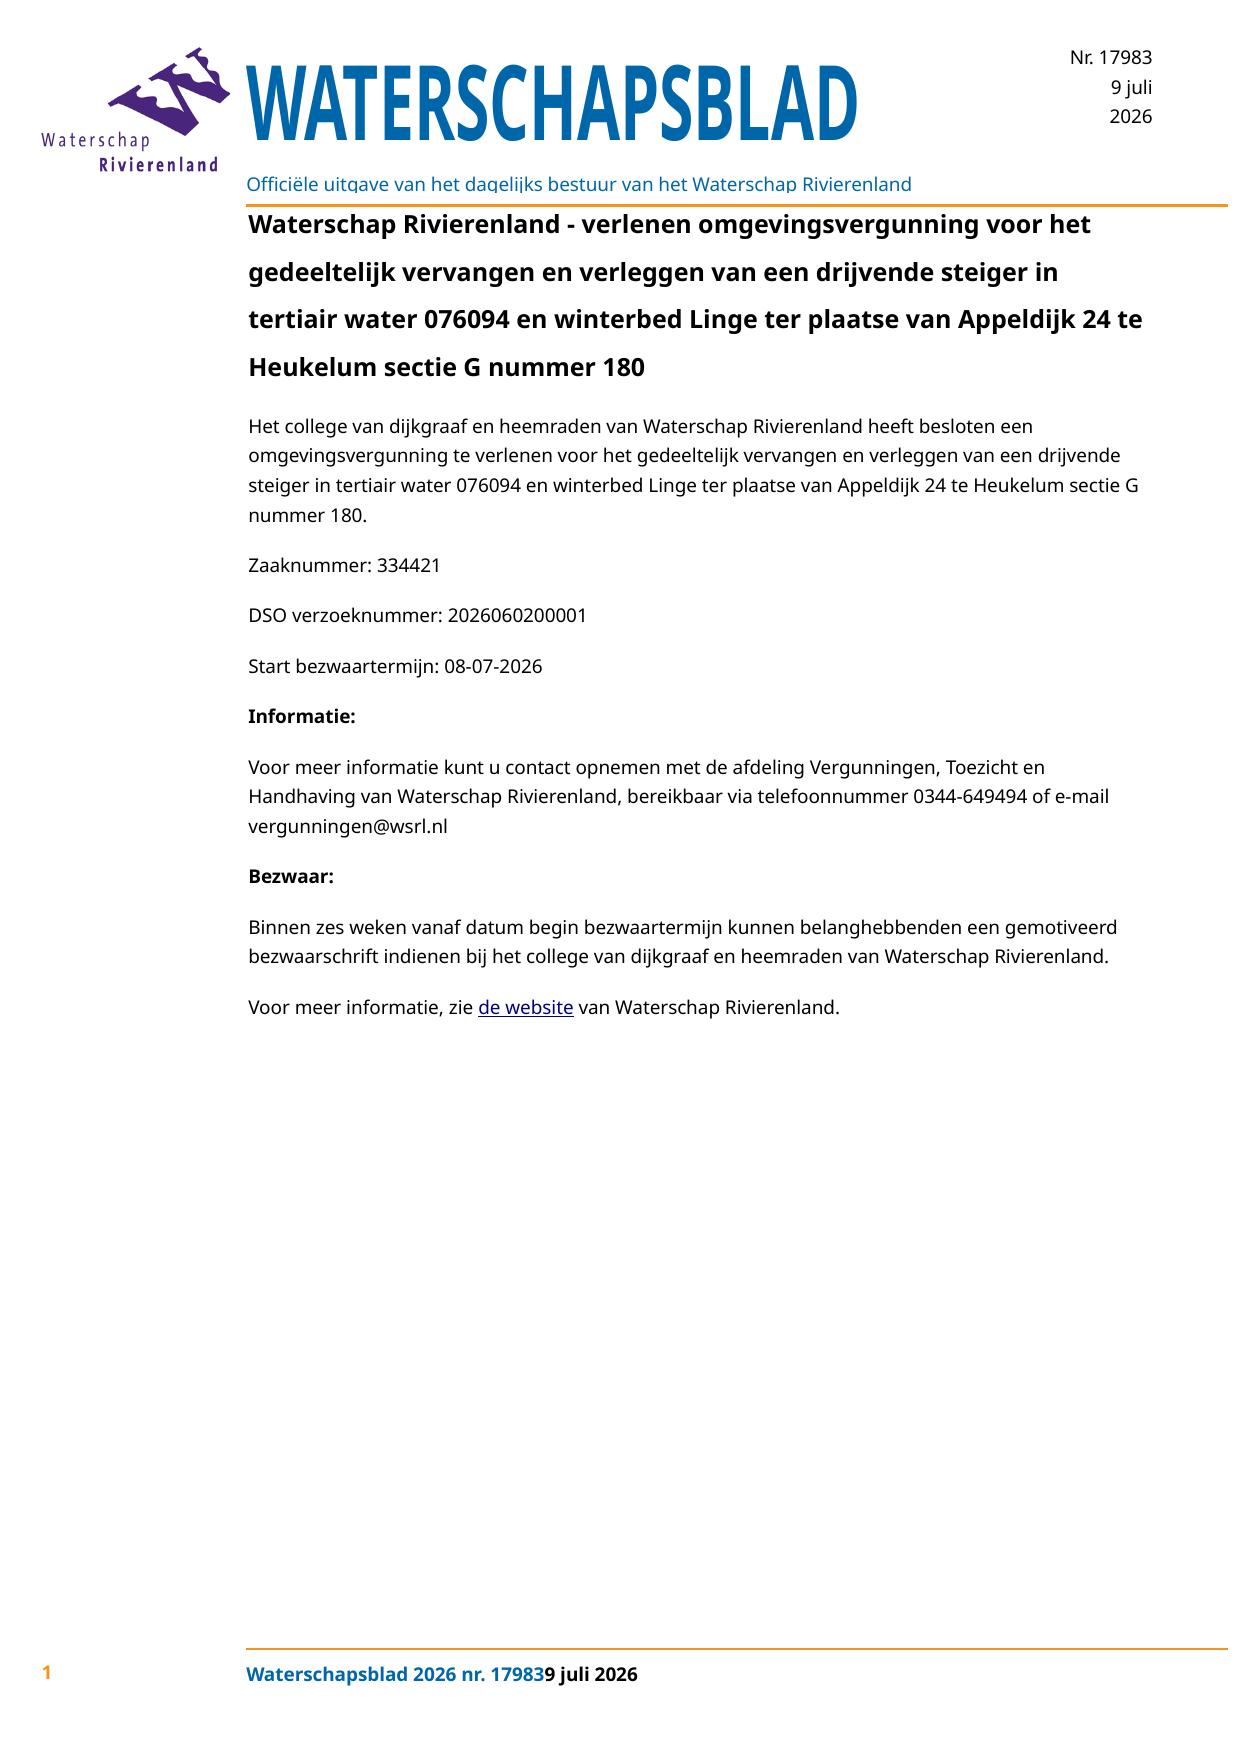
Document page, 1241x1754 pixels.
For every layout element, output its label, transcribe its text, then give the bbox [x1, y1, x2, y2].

text Binnen zes weken vanaf datum begin bezwaartermijn kunnen belanghebbenden een gemotiveerd bezwaarschrift indienen bij het college van dijkgraaf en heemraden van Waterschap Rivierenland. [248, 914, 1152, 969]
text Bezwaar: [248, 863, 1152, 889]
text Start bezwaartermijn: 08-07-2026 [248, 653, 1152, 679]
text Waterschap Rivierenland - verlenen omgevingsvergunning voor het gedeeltelijk vervangen en verleggen van een drijvende steiger in tertiair water 076094 en winterbed Linge ter plaatse van Appeldijk 24 te Heukelum sectie G nummer 180 [248, 207, 1152, 384]
text Voor meer informatie, zie de website van Waterschap Rivierenland. [248, 994, 1152, 1020]
picture [41, 47, 231, 172]
text DSO verzoeknummer: 2026060200001 [248, 603, 1152, 628]
text Het college van dijkgraaf en heemraden van Waterschap Rivierenland heeft besloten een omgevingsvergunning te verlenen voor het gedeeltelijk vervangen en verleggen van een drijvende steiger in tertiair water 076094 en winterbed Linge ter plaatse van Appeldijk 24 te Heukelum sectie G nummer 180. [248, 413, 1152, 528]
text Zaaknummer: 334421 [248, 552, 1152, 578]
text Informatie: [248, 703, 1152, 729]
text Voor meer informatie kunt u contact opnemen met de afdeling Vergunningen, Toezicht en Handhaving van Waterschap Rivierenland, bereikbaar via telefoonnummer 0344-649494 of e-mail vergunningen@wsrl.nl [248, 754, 1152, 839]
